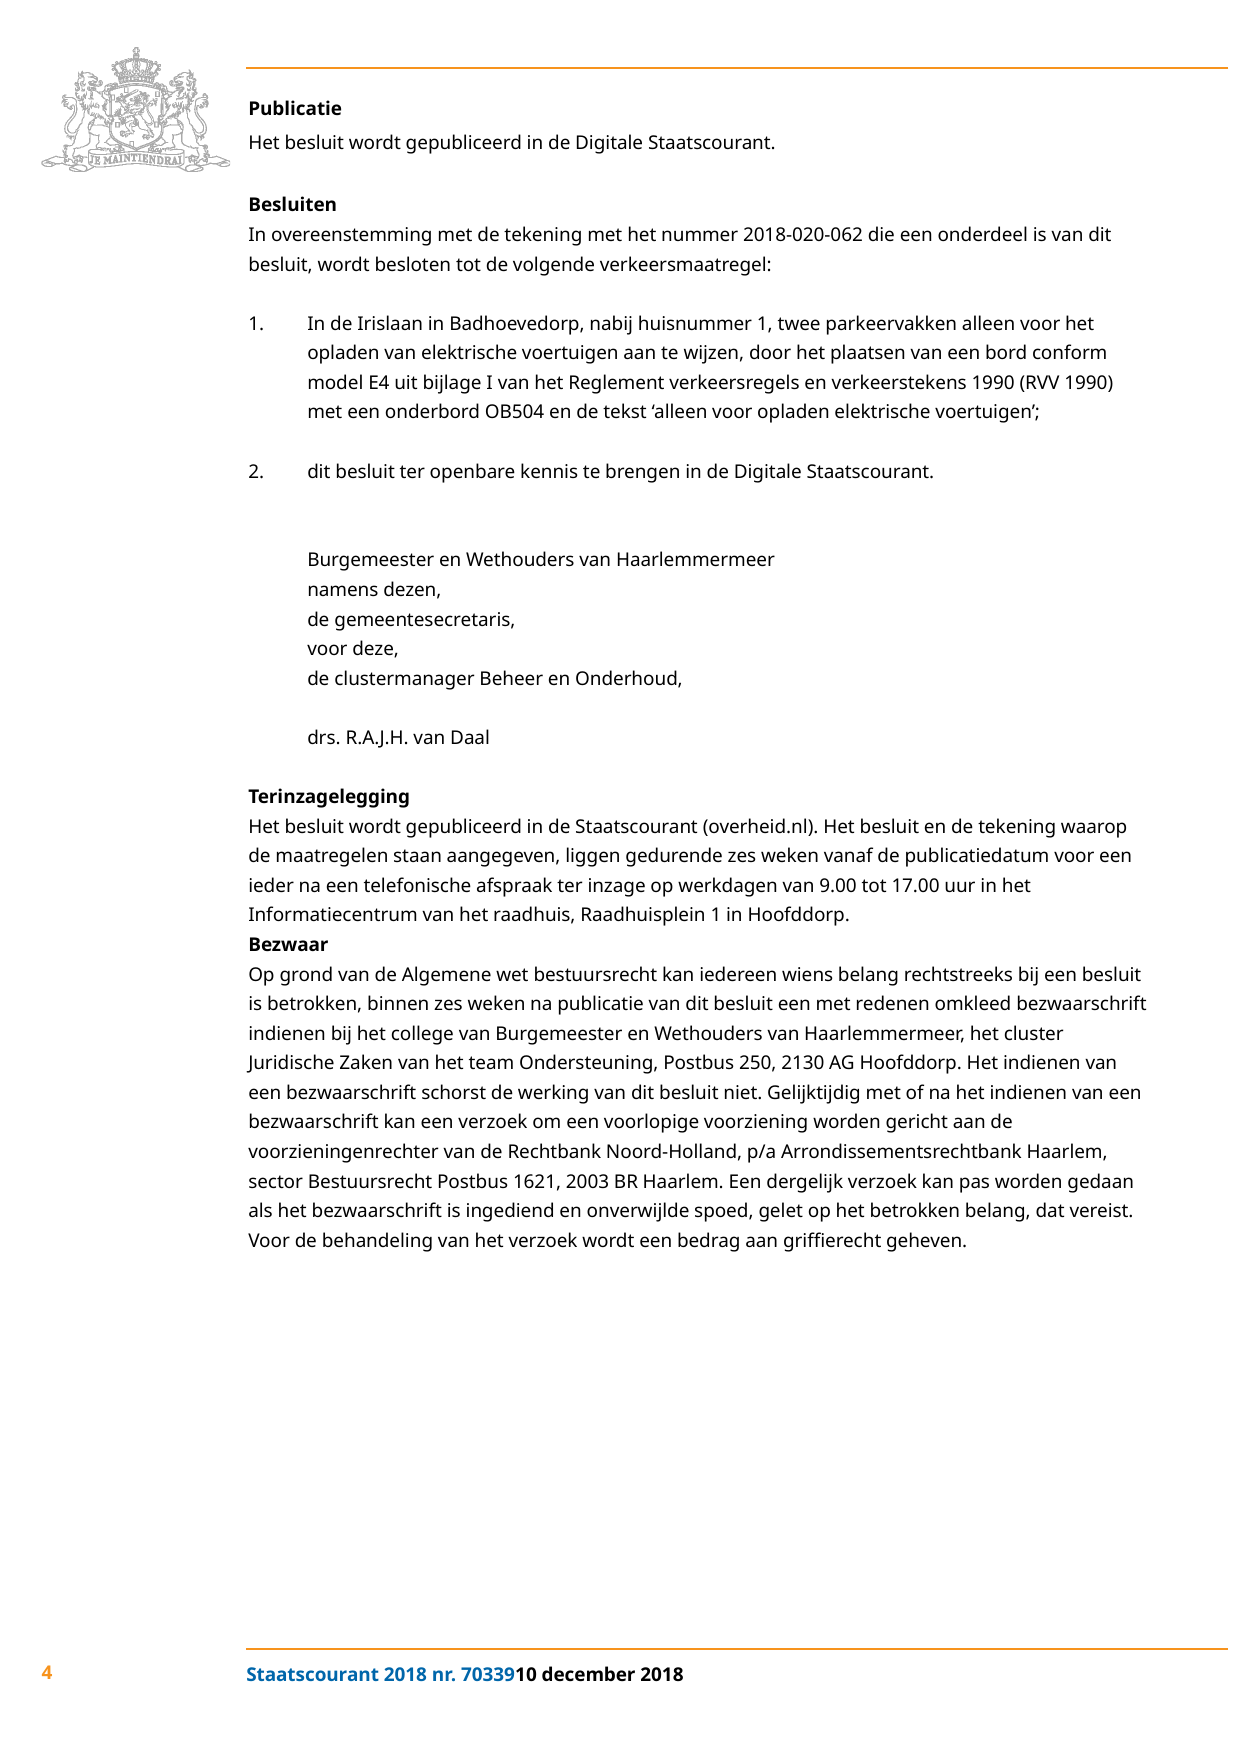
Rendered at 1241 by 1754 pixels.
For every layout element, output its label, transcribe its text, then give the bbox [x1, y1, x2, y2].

text Het besluit wordt gepubliceerd in de Digitale Staatscourant. [248, 129, 1152, 154]
text Besluiten [248, 192, 1152, 217]
list drs. R.A.J.H. van Daal [248, 724, 1152, 750]
list dit besluit ter openbare kennis te brengen in de Digitale Staatscourant. [248, 458, 1152, 483]
list namens dezen, [248, 576, 1152, 602]
list de clustermanager Beheer en Onderhoud, [248, 665, 1152, 691]
list de gemeentesecretaris, [248, 606, 1152, 631]
text In overeenstemming met de tekening met het nummer 2018-020-062 die een onderdeel is van dit besluit, wordt besloten tot de volgende verkeersmaatregel: [248, 221, 1152, 276]
list Burgemeester en Wethouders van Haarlemmermeer [248, 547, 1152, 572]
list In de Irislaan in Badhoevedorp, nabij huisnummer 1, twee parkeervakken alleen voor het opladen van elektrische voertuigen aan te wijzen, door het plaatsen van een bord conform model E4 uit bijlage I van het Reglement verkeersregels en verkeerstekens 1990 (RVV 1990) met een onderbord OB504 en de tekst ‘alleen voor opladen elektrische voertuigen’; [248, 310, 1152, 424]
list voor deze, [248, 635, 1152, 661]
text Het besluit wordt gepubliceerd in de Staatscourant (overheid.nl). Het besluit en de tekening waarop de maatregelen staan aangegeven, liggen gedurende zes weken vanaf de publicatiedatum voor een ieder na een telefonische afspraak ter inzage op werkdagen van 9.00 tot 17.00 uur in het Informatiecentrum van het raadhuis, Raadhuisplein 1 in Hoofddorp. [248, 813, 1152, 927]
text Op grond van de Algemene wet bestuursrecht kan iedereen wiens belang rechtstreeks bij een besluit is betrokken, binnen zes weken na publicatie van dit besluit een met redenen omkleed bezwaarschrift indienen bij het college van Burgemeester en Wethouders van Haarlemmermeer, het cluster Juridische Zaken van het team Ondersteuning, Postbus 250, 2130 AG Hoofddorp. Het indienen van een bezwaarschrift schorst de werking van dit besluit niet. Gelijktijdig met of na het indienen van een bezwaarschrift kan een verzoek om een voorlopige voorziening worden gericht aan de voorzieningenrechter van de Rechtbank Noord-Holland, p/a Arrondissementsrechtbank Haarlem, sector Bestuursrecht Postbus 1621, 2003 BR Haarlem. Een dergelijk verzoek kan pas worden gedaan als het bezwaarschrift is ingediend en onverwijlde spoed, gelet op het betrokken belang, dat vereist. Voor de behandeling van het verzoek wordt een bedrag aan griffierecht geheven. [248, 961, 1152, 1253]
text Bezwaar [248, 931, 1152, 957]
picture [41, 47, 231, 172]
text Terinzagelegging [248, 783, 1152, 809]
text Publicatie [248, 95, 1152, 121]
